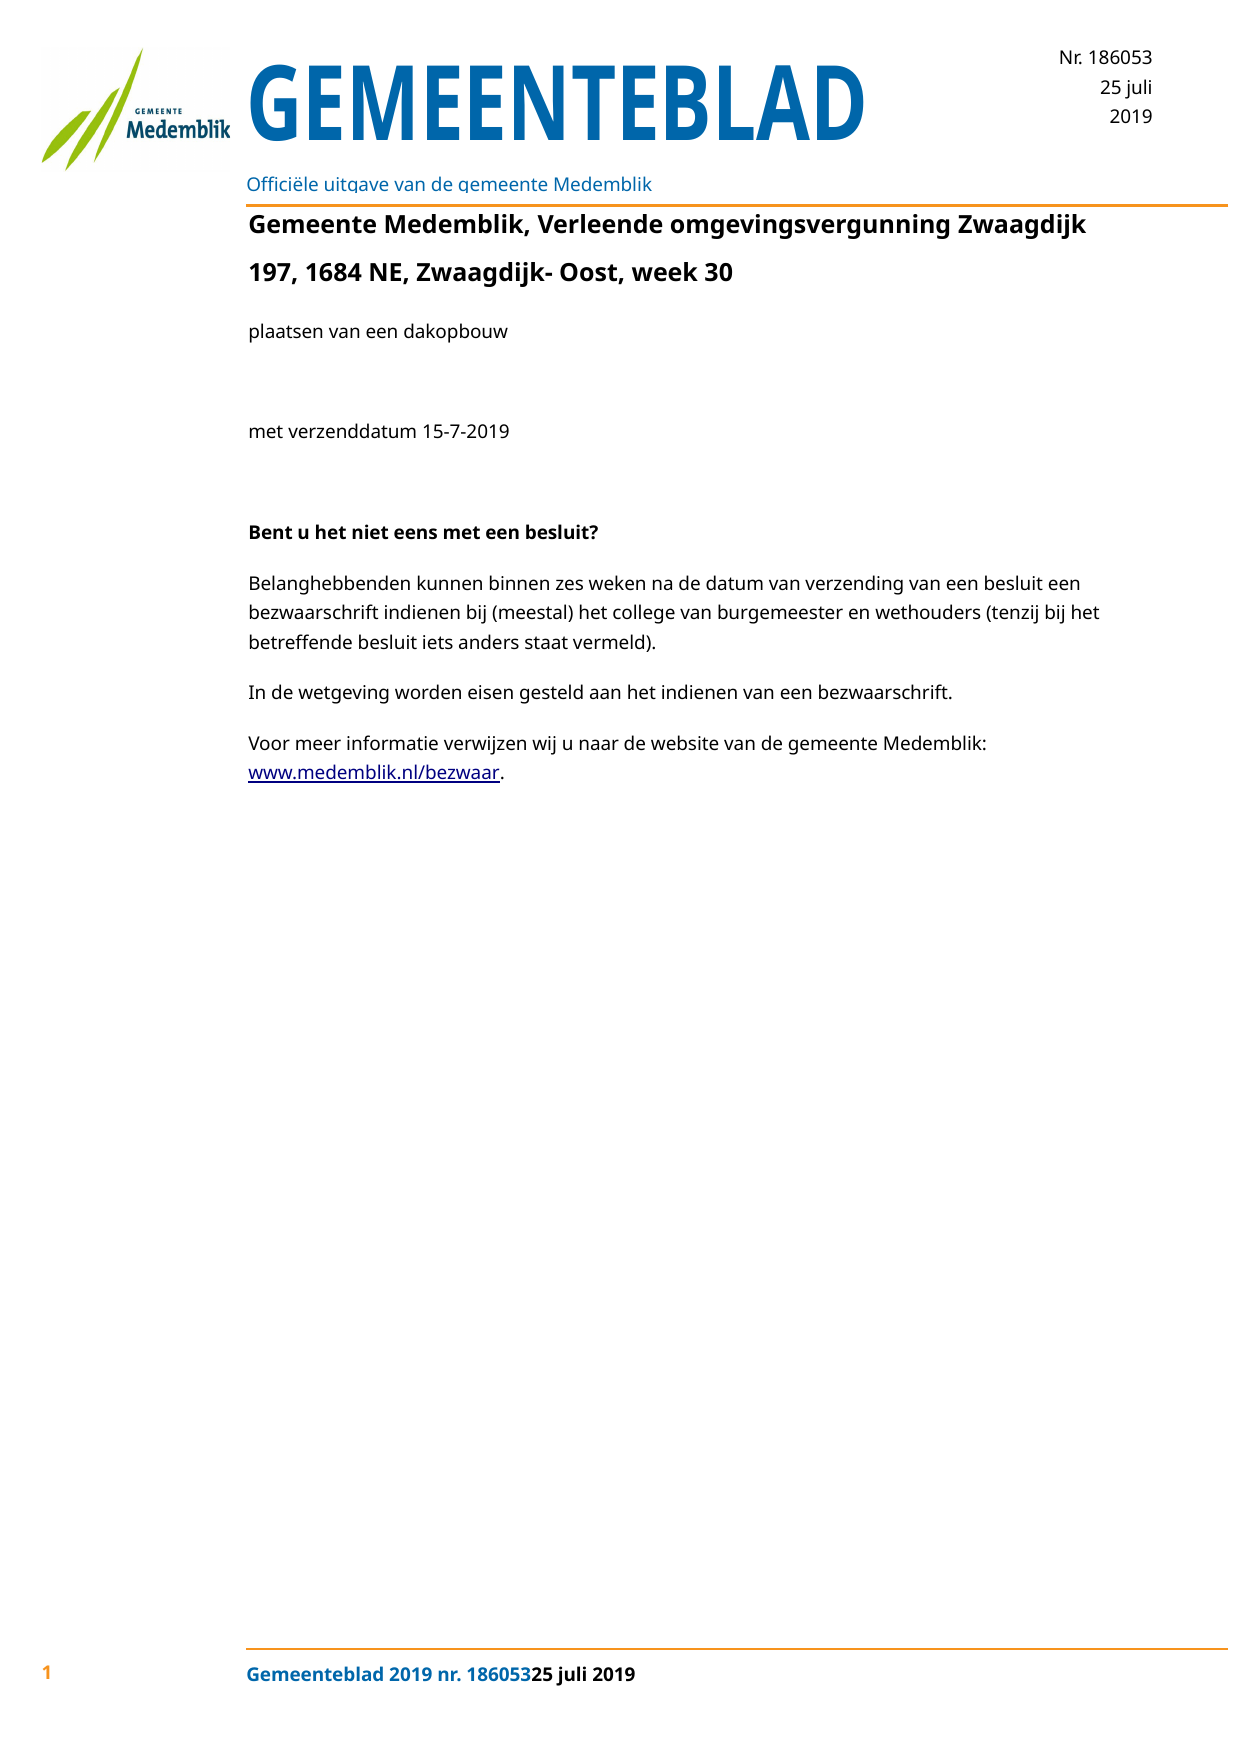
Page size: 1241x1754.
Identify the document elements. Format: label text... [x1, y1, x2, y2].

text Bent u het niet eens met een besluit? [248, 519, 1152, 545]
picture [41, 47, 231, 172]
text Belanghebbenden kunnen binnen zes weken na de datum van verzending van een besluit een bezwaarschrift indienen bij (meestal) het college van burgemeester en wethouders (tenzij bij het betreffende besluit iets anders staat vermeld). [248, 570, 1152, 655]
text Voor meer informatie verwijzen wij u naar de website van de gemeente Medemblik: www.medemblik.nl/bezwaar. [248, 730, 1152, 785]
text met verzenddatum 15-7-2019 [248, 419, 1152, 444]
text plaatsen van een dakopbouw [248, 318, 1152, 344]
text In de wetgeving worden eisen gesteld aan het indienen van een bezwaarschrift. [248, 679, 1152, 705]
text Gemeente Medemblik, Verleende omgevingsvergunning Zwaagdijk 197, 1684 NE, Zwaagdijk- Oost, week 30 [248, 207, 1152, 288]
